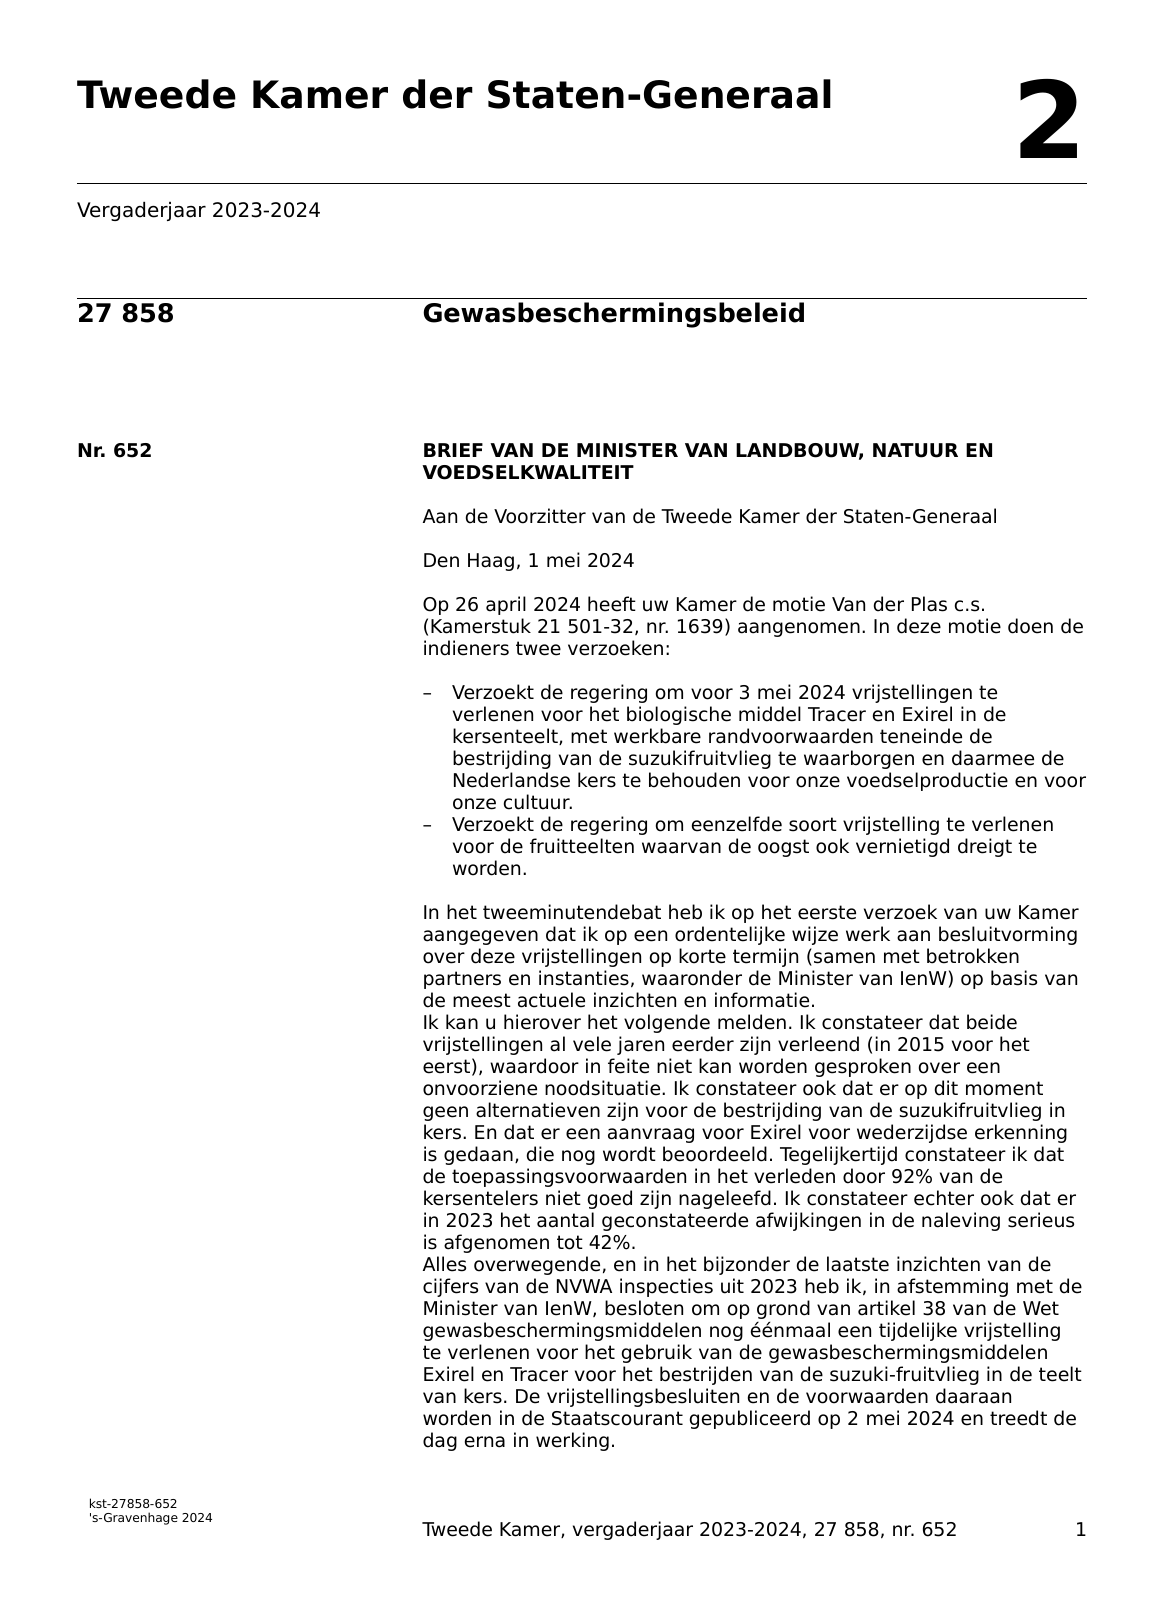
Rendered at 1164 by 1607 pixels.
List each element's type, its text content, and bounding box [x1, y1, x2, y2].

text – Verzoekt de regering om eenzelfde soort vrijstelling te verlenen voor de fruitteelten waarvan de oogst ook vernietigd dreigt te worden. [422, 814, 1087, 880]
text – Verzoekt de regering om voor 3 mei 2024 vrijstellingen te verlenen voor het biologische middel Tracer en Exirel in de kersenteelt, met werkbare randvoorwaarden teneinde de bestrijding van de suzukifruitvlieg te waarborgen en daarmee de Nederlandse kers te behouden voor onze voedselproductie en voor onze cultuur. [422, 682, 1087, 814]
table_header 2 [886, 59, 1087, 183]
text Den Haag, 1 mei 2024 [422, 550, 1087, 572]
table_cell Vergaderjaar 2023-2024 [77, 184, 1087, 298]
text kst-27858-652 [88, 1497, 323, 1511]
text Ik kan u hierover het volgende melden. Ik constateer dat beide vrijstellingen al vele jaren eerder zijn verleend (in 2015 voor het eerst), waardoor in feite niet kan worden gesproken over een onvoorziene noodsituatie. Ik constateer ook dat er op dit moment geen alternatieven zijn voor de bestrijding van de suzukifruitvlieg in kers. En dat er een aanvraag voor Exirel voor wederzijdse erkenning is gedaan, die nog wordt beoordeeld. Tegelijkertijd constateer ik dat de toepassingsvoorwaarden in het verleden door 92% van de kersentelers niet goed zijn nageleefd. Ik constateer echter ook dat er in 2023 het aantal geconstateerde afwijkingen in de naleving serieus is afgenomen tot 42%. [422, 1012, 1087, 1254]
text Op 26 april 2024 heeft uw Kamer de motie Van der Plas c.s. (Kamerstuk 21 501-32, nr. 1639) aangenomen. In deze motie doen de indieners twee verzoeken: [422, 594, 1087, 660]
subtitle 27 858 Gewasbeschermingsbeleid [77, 299, 1087, 329]
table_header Tweede Kamer der Staten-Generaal [77, 59, 886, 183]
subtitle Nr. 652 BRIEF VAN DE MINISTER VAN LANDBOUW, NATUUR EN VOEDSELKWALITEIT [77, 440, 1087, 484]
text 's-Gravenhage 2024 [88, 1511, 323, 1525]
text In het tweeminutendebat heb ik op het eerste verzoek van uw Kamer aangegeven dat ik op een ordentelijke wijze werk aan besluitvorming over deze vrijstellingen op korte termijn (samen met betrokken partners en instanties, waaronder de Minister van IenW) op basis van de meest actuele inzichten en informatie. [422, 902, 1087, 1012]
text Alles overwegende, en in het bijzonder de laatste inzichten van de cijfers van de NVWA inspecties uit 2023 heb ik, in afstemming met de Minister van IenW, besloten om op grond van artikel 38 van de Wet gewasbeschermingsmiddelen nog éénmaal een tijdelijke vrijstelling te verlenen voor het gebruik van de gewasbeschermingsmiddelen Exirel en Tracer voor het bestrijden van de suzuki-fruitvlieg in de teelt van kers. De vrijstellingsbesluiten en de voorwaarden daaraan worden in de Staatscourant gepubliceerd op 2 mei 2024 en treedt de dag erna in werking. [422, 1254, 1087, 1452]
text Aan de Voorzitter van de Tweede Kamer der Staten-Generaal [422, 506, 1087, 528]
